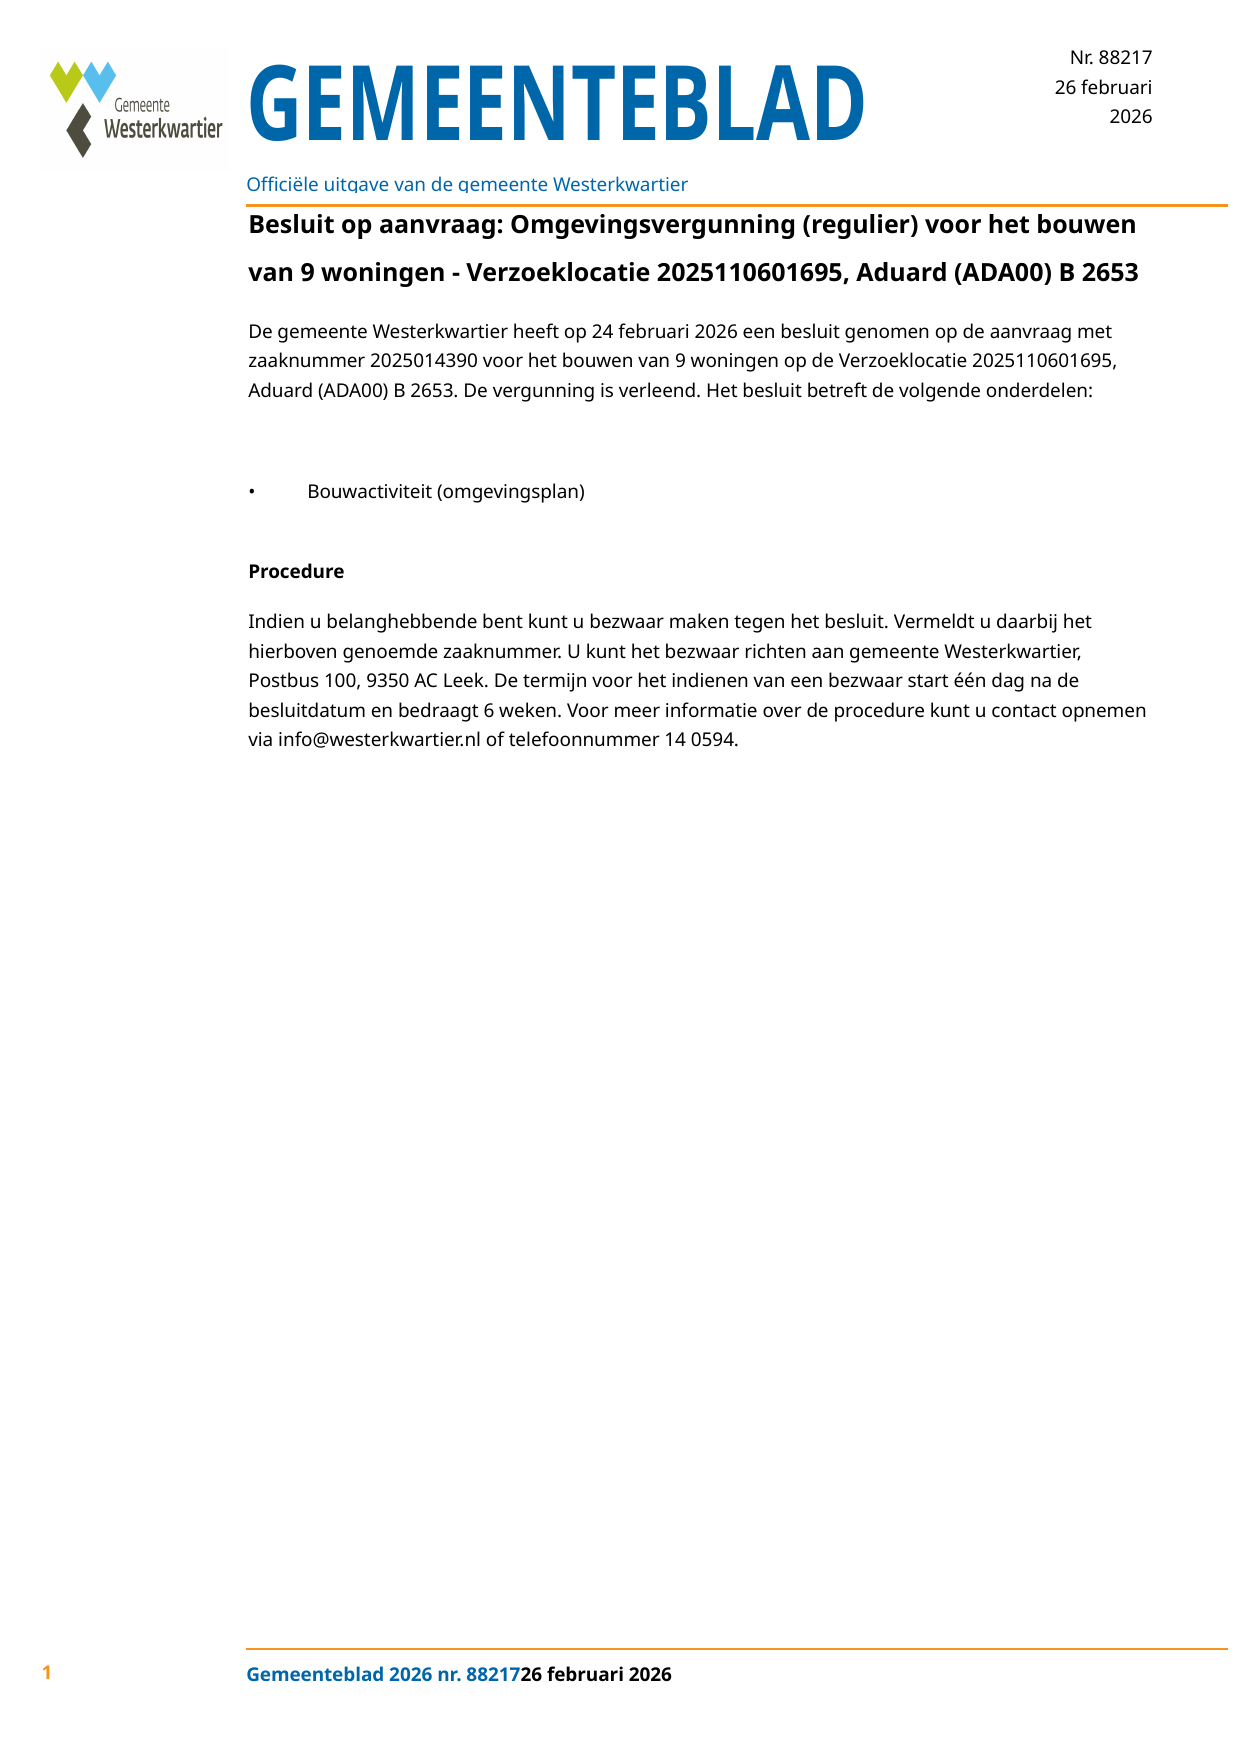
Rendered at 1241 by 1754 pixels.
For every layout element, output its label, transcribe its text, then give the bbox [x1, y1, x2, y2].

list Bouwactiviteit (omgevingsplan) [248, 478, 1152, 504]
text De gemeente Westerkwartier heeft op 24 februari 2026 een besluit genomen op de aanvraag met zaaknummer 2025014390 voor het bouwen van 9 woningen op de Verzoeklocatie 2025110601695, Aduard (ADA00) B 2653. De vergunning is verleend. Het besluit betreft de volgende onderdelen: [248, 318, 1152, 403]
text Besluit op aanvraag: Omgevingsvergunning (regulier) voor het bouwen van 9 woningen - Verzoeklocatie 2025110601695, Aduard (ADA00) B 2653 [248, 207, 1152, 288]
picture [41, 47, 231, 172]
text Procedure [248, 558, 1152, 584]
text Indien u belanghebbende bent kunt u bezwaar maken tegen het besluit. Vermeldt u daarbij het hierboven genoemde zaaknummer. U kunt het bezwaar richten aan gemeente Westerkwartier, Postbus 100, 9350 AC Leek. De termijn voor het indienen van een bezwaar start één dag na de besluitdatum en bedraagt 6 weken. Voor meer informatie over de procedure kunt u contact opnemen via info@westerkwartier.nl of telefoonnummer 14 0594. [248, 608, 1152, 752]
